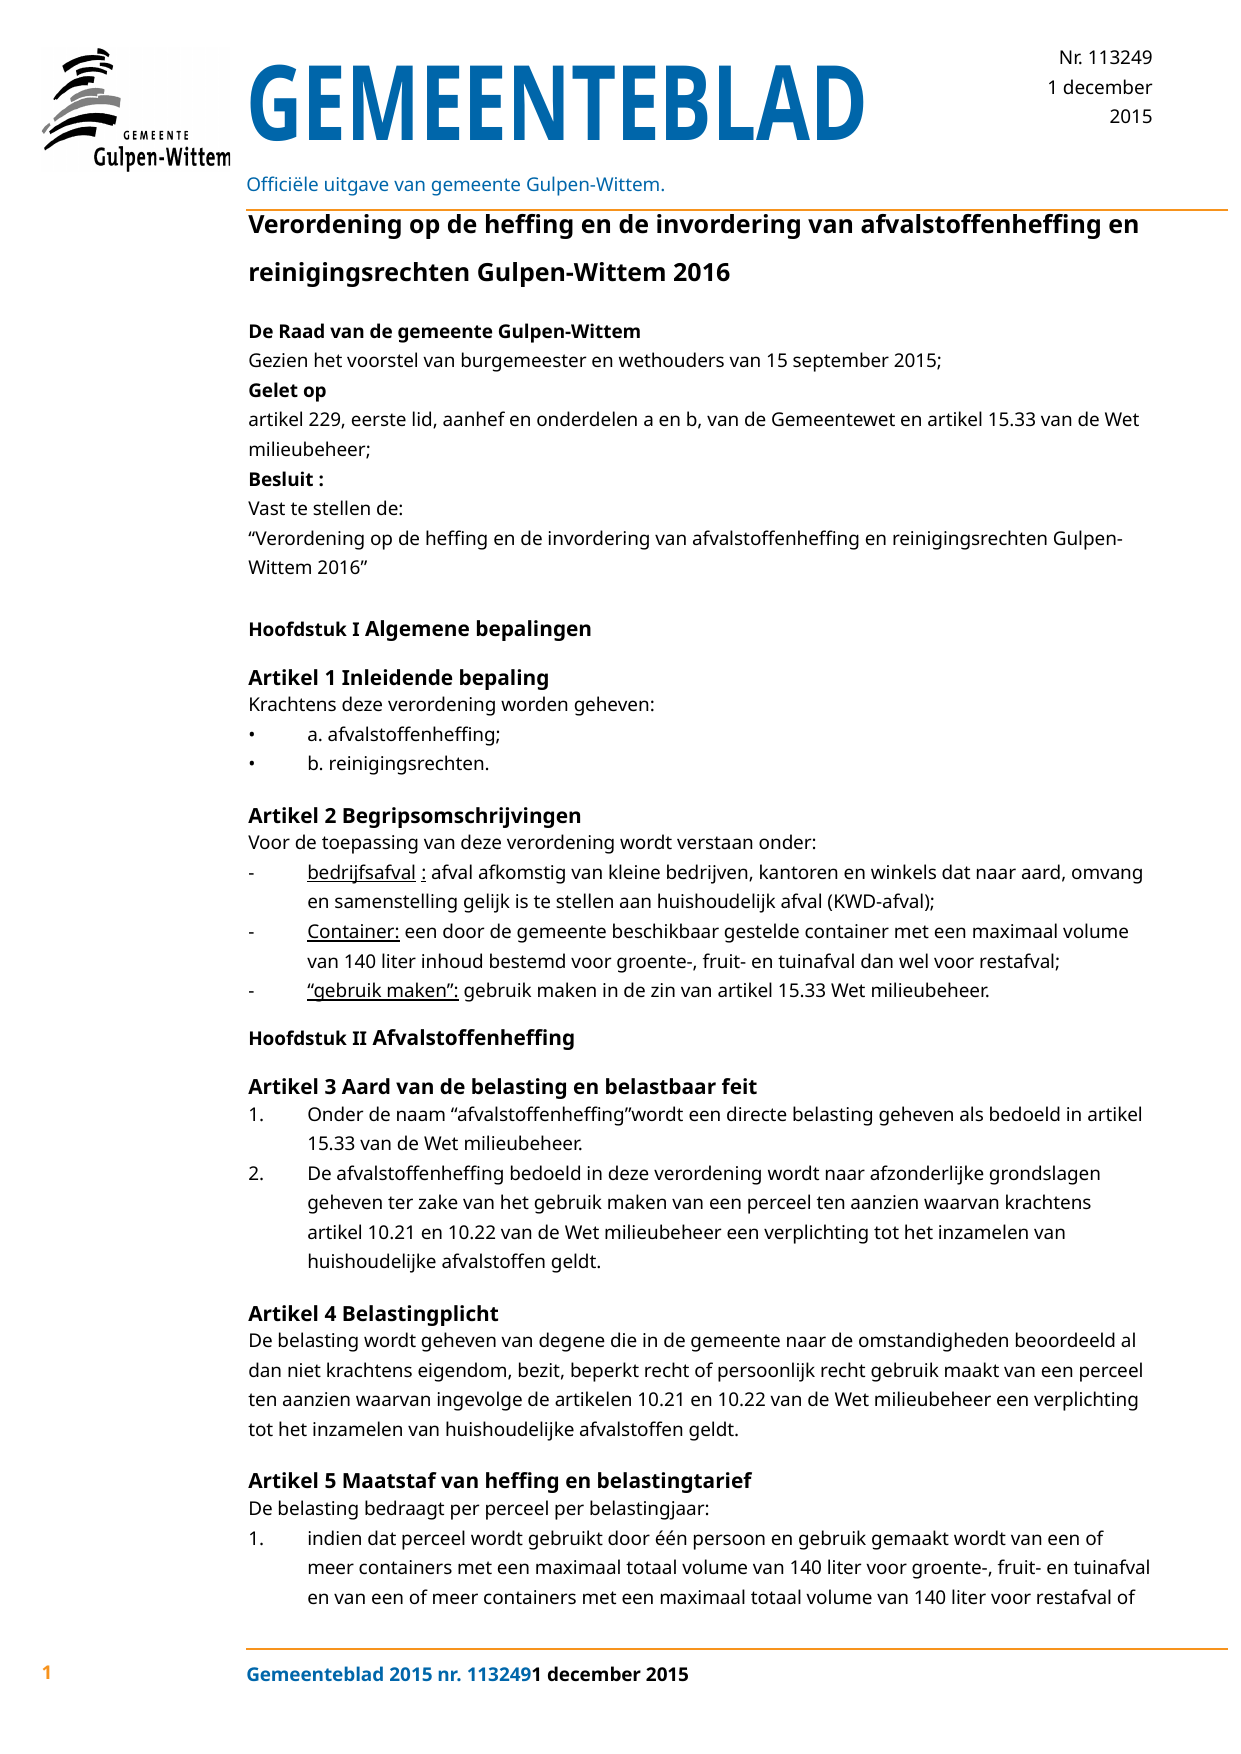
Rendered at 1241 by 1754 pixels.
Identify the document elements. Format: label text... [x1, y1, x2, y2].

text Krachtens deze verordening worden geheven: [248, 691, 1152, 717]
text Besluit : [248, 466, 1152, 492]
text “Verordening op de heffing en de invordering van afvalstoffenheffing en reinigingsrechten Gulpen-Wittem 2016” [248, 525, 1152, 580]
text Artikel 5 Maatstaf van heffing en belastingtarief [248, 1467, 1152, 1495]
text Hoofdstuk I Algemene bepalingen [248, 614, 1152, 642]
text Artikel 3 Aard van de belasting en belastbaar feit [248, 1072, 1152, 1101]
text Hoofdstuk II Afvalstoffenheffing [248, 1023, 1152, 1051]
text De Raad van de gemeente Gulpen-Wittem [248, 318, 1152, 344]
text artikel 229, eerste lid, aanhef en onderdelen a en b, van de Gemeentewet en artikel 15.33 van de Wet milieubeheer; [248, 407, 1152, 462]
list a. afvalstoffenheffing; [248, 721, 1152, 747]
list Container: een door de gemeente beschikbaar gestelde container met een maximaal volume van 140 liter inhoud bestemd voor groente-, fruit- en tuinafval dan wel voor restafval; [248, 918, 1152, 973]
list “gebruik maken”: gebruik maken in de zin van artikel 15.33 Wet milieubeheer. [248, 977, 1152, 1003]
text Verordening op de heffing en de invordering van afvalstoffenheffing en reinigingsrechten Gulpen-Wittem 2016 [248, 211, 1152, 288]
list indien dat perceel wordt gebruikt door één persoon en gebruik gemaakt wordt van een of meer containers met een maximaal totaal volume van 140 liter voor groente-, fruit- en tuinafval en van een of meer containers met een maximaal totaal volume van 140 liter voor restafval of [248, 1525, 1152, 1609]
text Voor de toepassing van deze verordening wordt verstaan onder: [248, 829, 1152, 855]
list Onder de naam “afvalstoffenheffing”wordt een directe belasting geheven als bedoeld in artikel 15.33 van de Wet milieubeheer. [248, 1101, 1152, 1156]
picture [41, 47, 231, 172]
text Gezien het voorstel van burgemeester en wethouders van 15 september 2015; [248, 347, 1152, 373]
text Artikel 2 Begripsomschrijvingen [248, 801, 1152, 829]
text Gelet op [248, 377, 1152, 403]
text Artikel 4 Belastingplicht [248, 1299, 1152, 1327]
list De afvalstoffenheffing bedoeld in deze verordening wordt naar afzonderlijke grondslagen geheven ter zake van het gebruik maken van een perceel ten aanzien waarvan krachtens artikel 10.21 en 10.22 van de Wet milieubeheer een verplichting tot het inzamelen van huishoudelijke afvalstoffen geldt. [248, 1160, 1152, 1274]
list bedrijfsafval : afval afkomstig van kleine bedrijven, kantoren en winkels dat naar aard, omvang en samenstelling gelijk is te stellen aan huishoudelijk afval (KWD-afval); [248, 859, 1152, 914]
text De belasting wordt geheven van degene die in de gemeente naar de omstandigheden beoordeeld al dan niet krachtens eigendom, bezit, beperkt recht of persoonlijk recht gebruik maakt van een perceel ten aanzien waarvan ingevolge de artikelen 10.21 en 10.22 van de Wet milieubeheer een verplichting tot het inzamelen van huishoudelijke afvalstoffen geldt. [248, 1327, 1152, 1442]
text De belasting bedraagt per perceel per belastingjaar: [248, 1495, 1152, 1521]
list b. reinigingsrechten. [248, 751, 1152, 776]
text Artikel 1 Inleidende bepaling [248, 663, 1152, 691]
text Vast te stellen de: [248, 495, 1152, 521]
